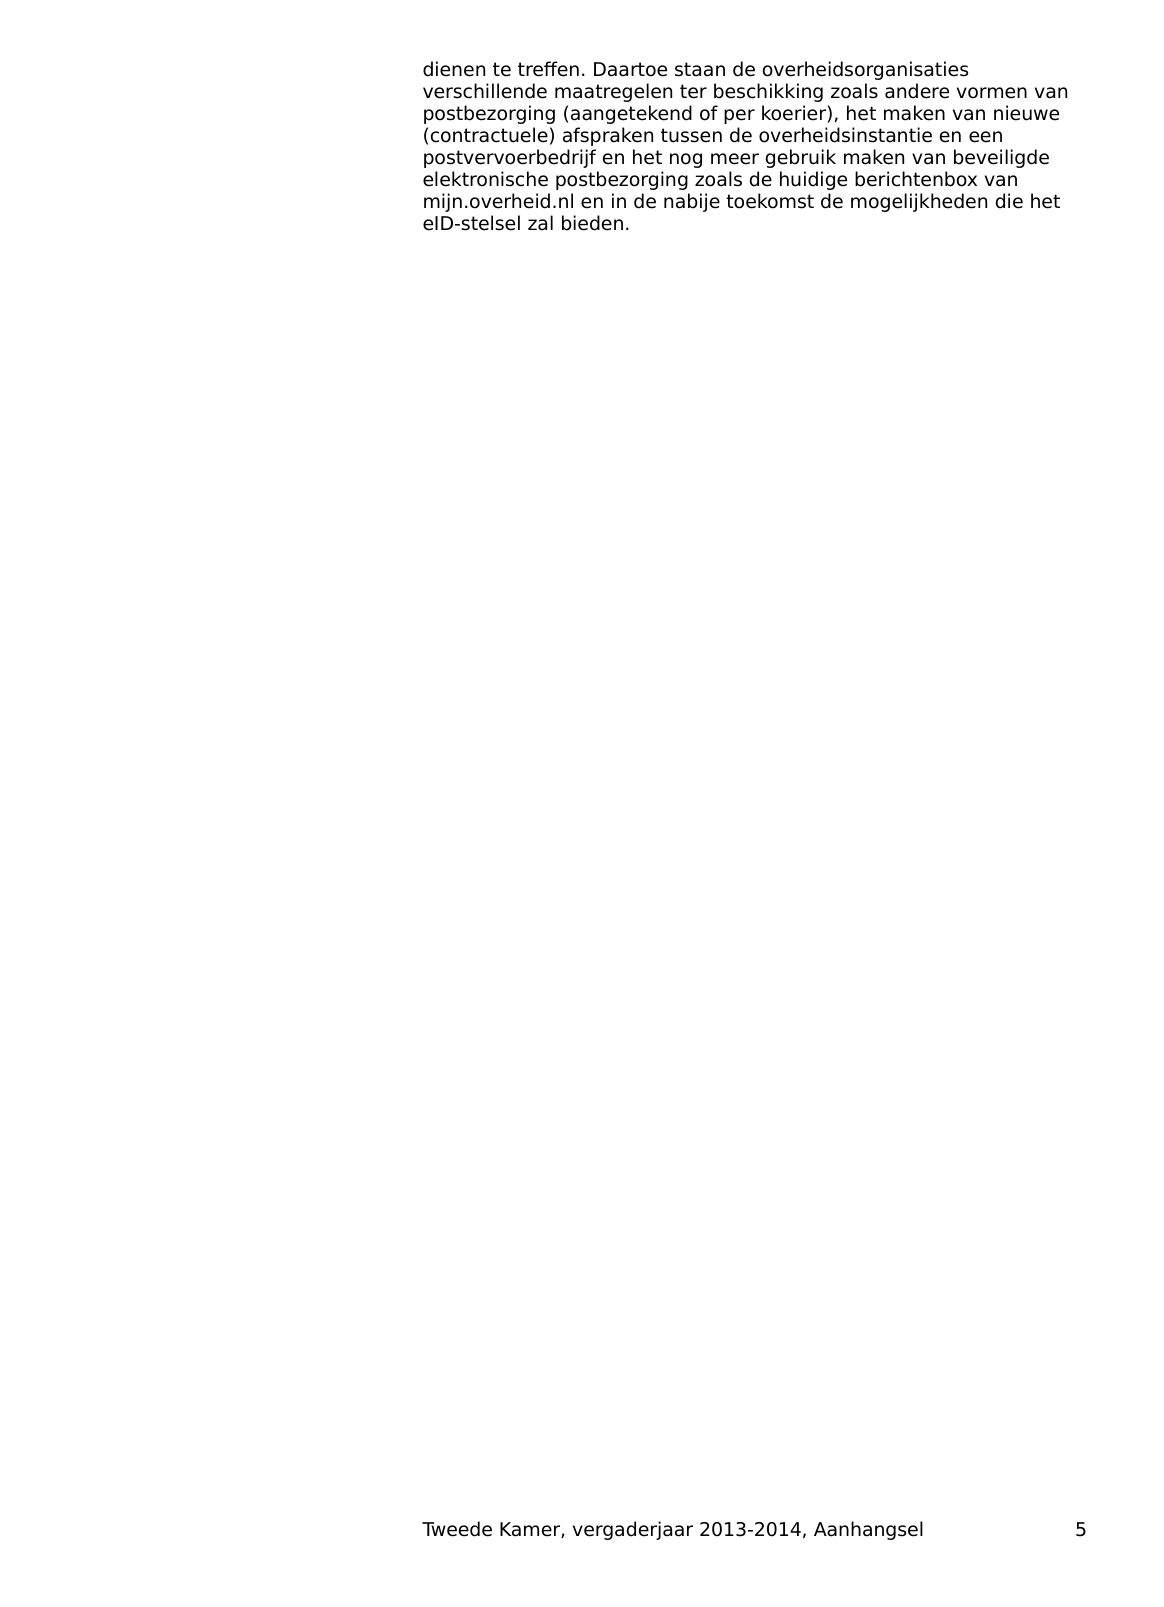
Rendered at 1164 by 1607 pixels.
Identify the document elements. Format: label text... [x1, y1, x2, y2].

text dienen te treffen. Daartoe staan de overheidsorganisaties verschillende maatregelen ter beschikking zoals andere vormen van postbezorging (aangetekend of per koerier), het maken van nieuwe (contractuele) afspraken tussen de overheidsinstantie en een postvervoerbedrijf en het nog meer gebruik maken van beveiligde elektronische postbezorging zoals de huidige berichtenbox van mijn.overheid.nl en in de nabije toekomst de mogelijkheden die het eID-stelsel zal bieden. [422, 59, 1087, 235]
